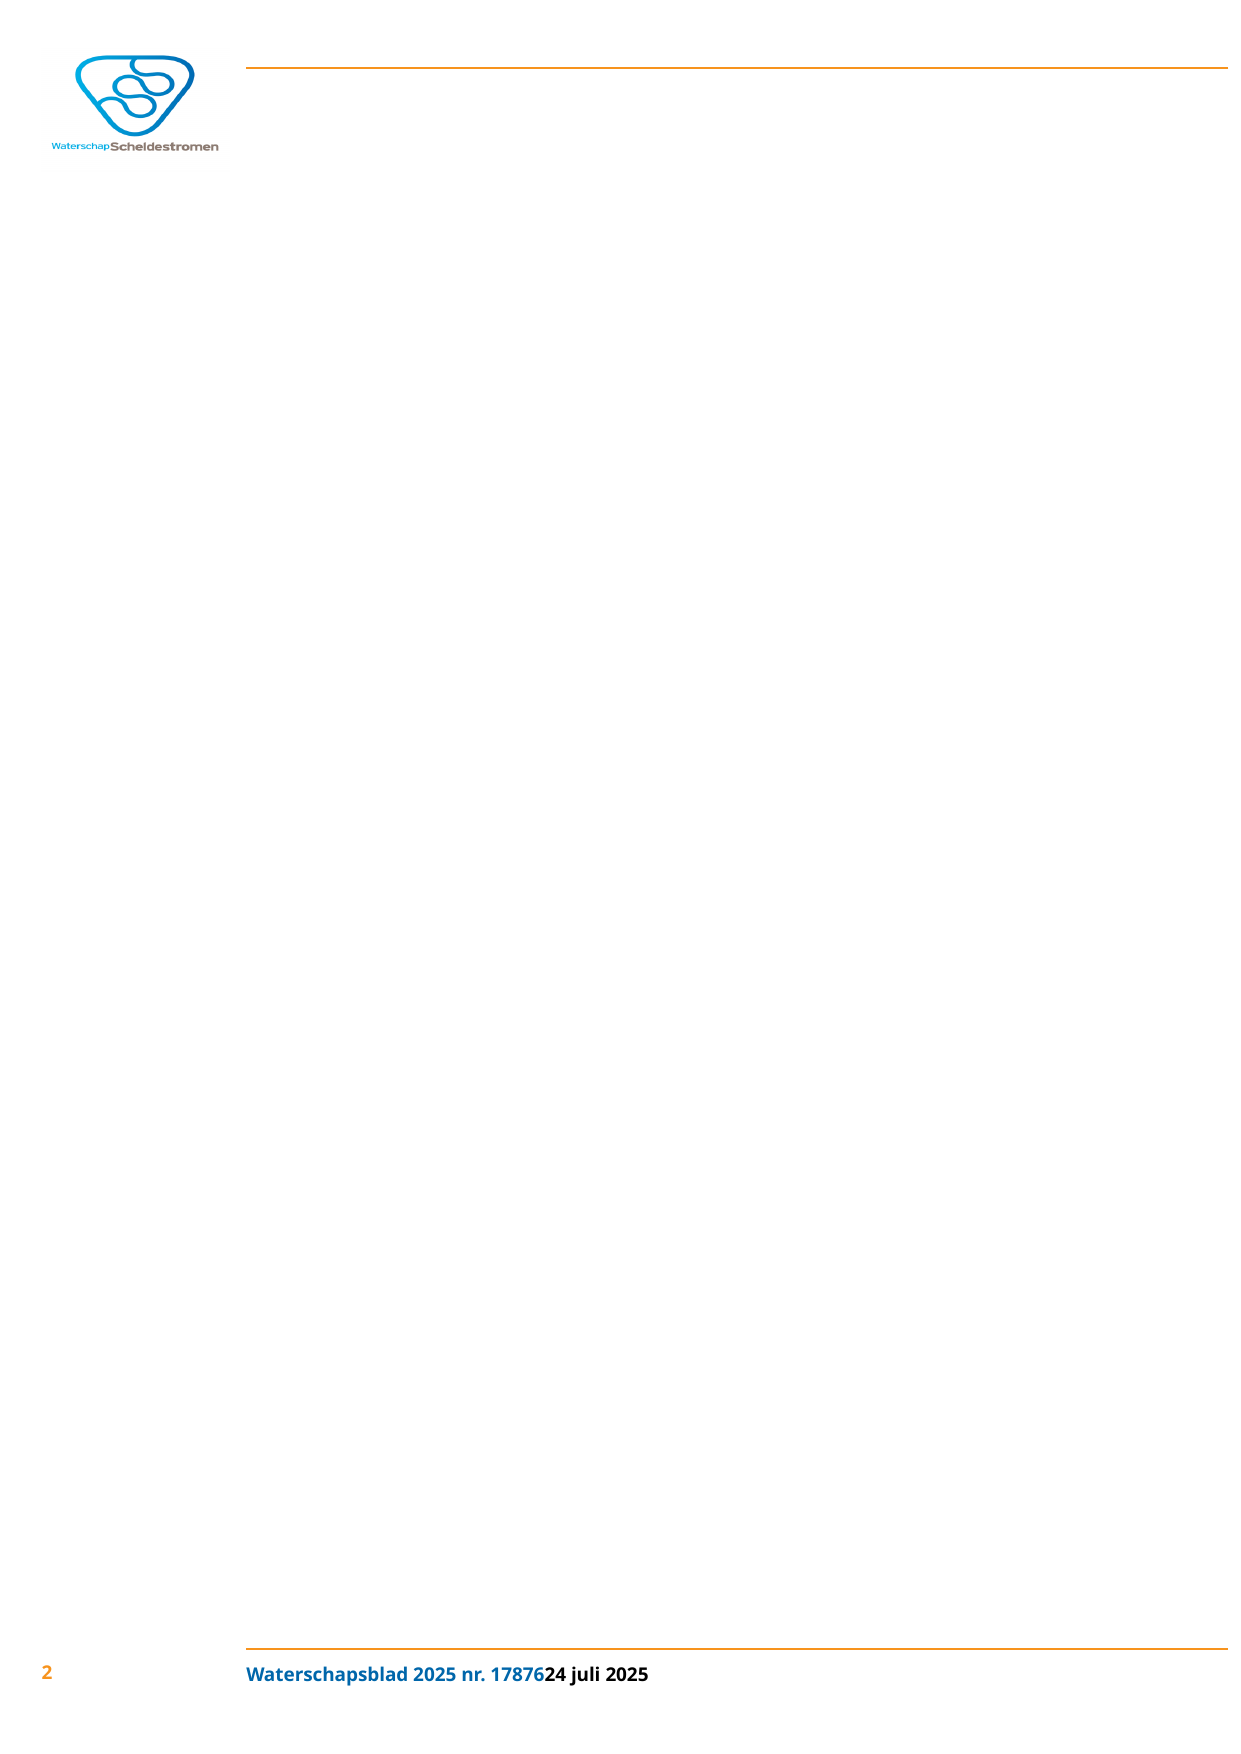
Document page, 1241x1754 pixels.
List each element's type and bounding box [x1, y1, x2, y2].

picture [41, 47, 231, 172]
